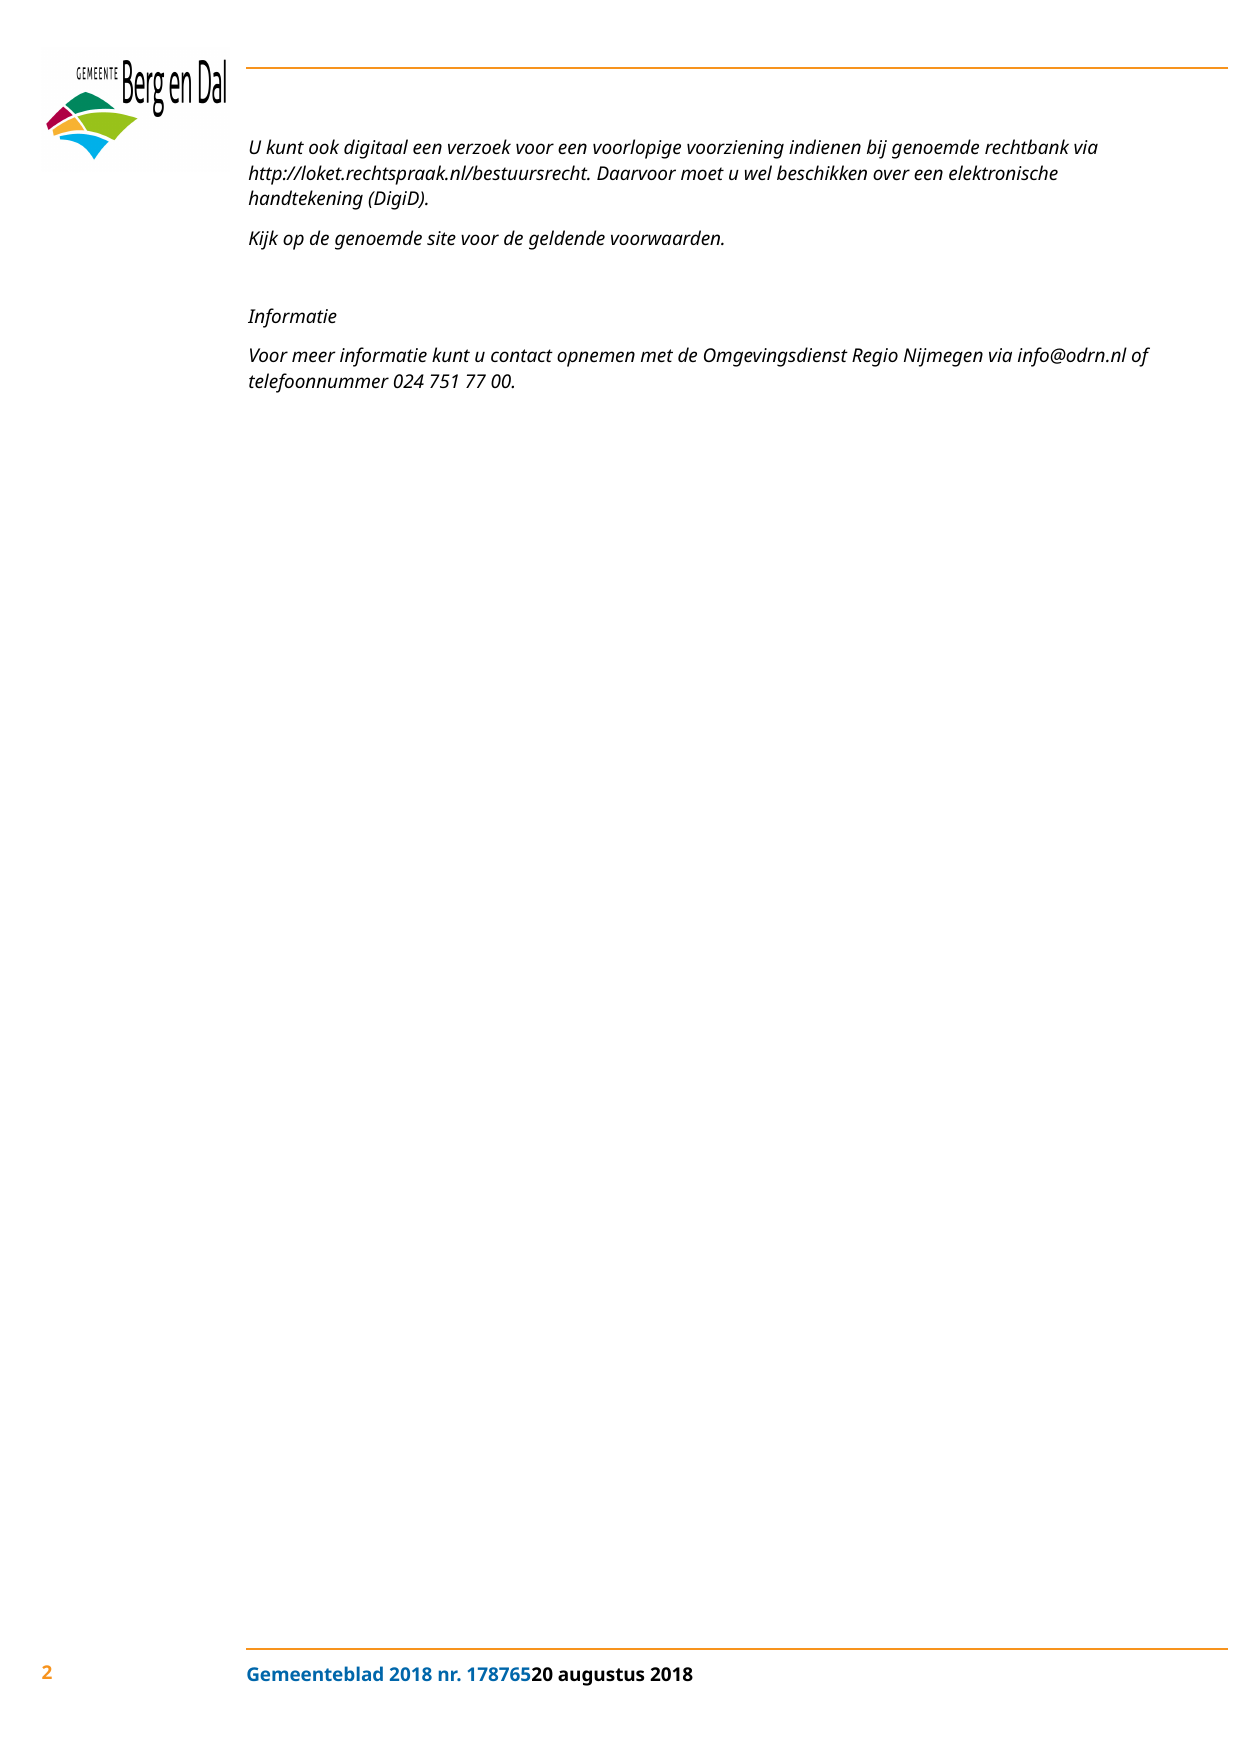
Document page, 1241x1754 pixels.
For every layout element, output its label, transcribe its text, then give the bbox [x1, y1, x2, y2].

text Kijk op de genoemde site voor de geldende voorwaarden. [248, 225, 1152, 251]
text Voor meer informatie kunt u contact opnemen met de Omgevingsdienst Regio Nijmegen via info@odrn.nl of telefoonnummer 024 751 77 00. [248, 343, 1152, 394]
text Informatie [248, 303, 1152, 329]
picture [41, 47, 231, 172]
text U kunt ook digitaal een verzoek voor een voorlopige voorziening indienen bij genoemde rechtbank via http://loket.rechtspraak.nl/bestuursrecht. Daarvoor moet u wel beschikken over een elektronische handtekening (DigiD). [248, 134, 1152, 211]
